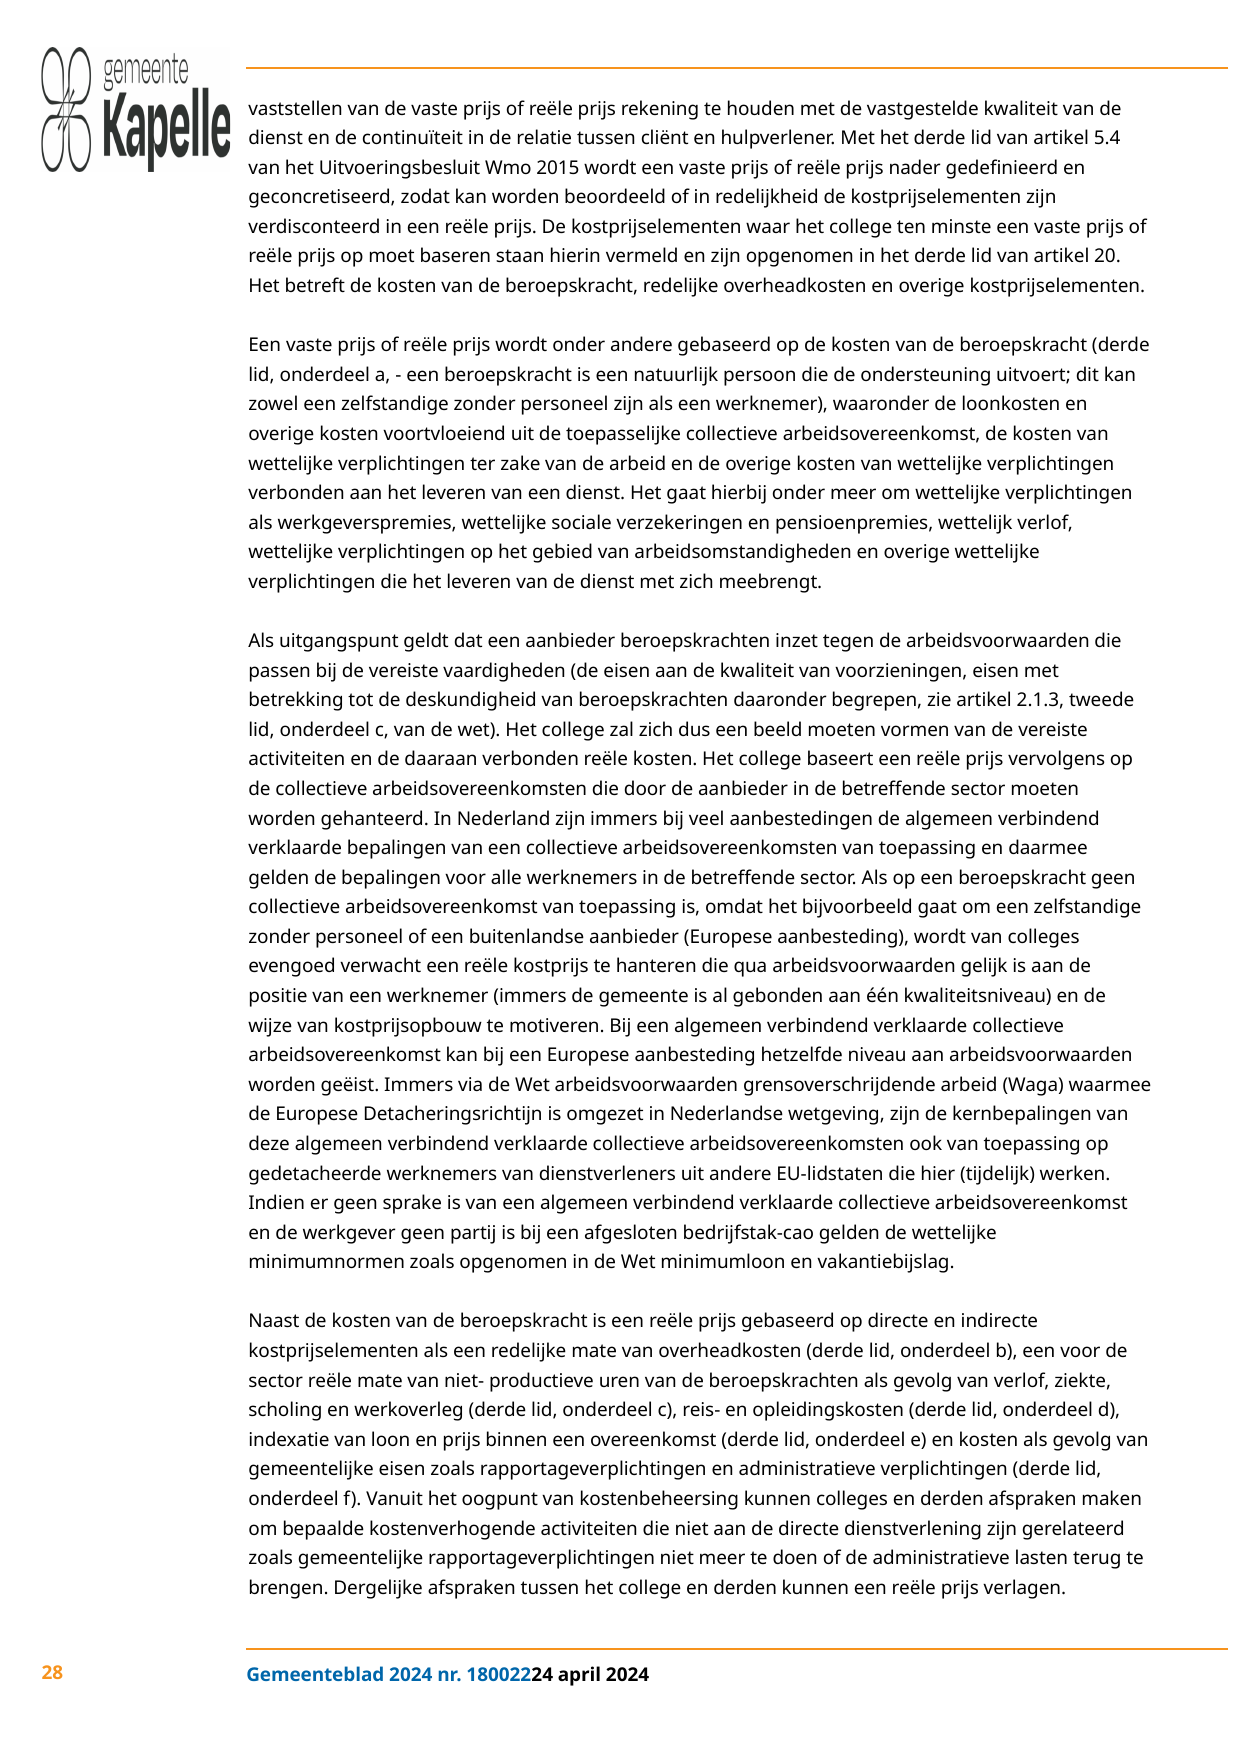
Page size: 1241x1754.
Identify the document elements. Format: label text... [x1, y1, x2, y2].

text vaststellen van de vaste prijs of reële prijs rekening te houden met de vastgestelde kwaliteit van de dienst en de continuïteit in de relatie tussen cliënt en hulpverlener. Met het derde lid van artikel 5.4 van het Uitvoeringsbesluit Wmo 2015 wordt een vaste prijs of reële prijs nader gedefinieerd en geconcretiseerd, zodat kan worden beoordeeld of in redelijkheid de kostprijselementen zijn verdisconteerd in een reële prijs. De kostprijselementen waar het college ten minste een vaste prijs of reële prijs op moet baseren staan hierin vermeld en zijn opgenomen in het derde lid van artikel 20. Het betreft de kosten van de beroepskracht, redelijke overheadkosten en overige kostprijselementen. [248, 95, 1152, 298]
text Als uitgangspunt geldt dat een aanbieder beroepskrachten inzet tegen de arbeidsvoorwaarden die passen bij de vereiste vaardigheden (de eisen aan de kwaliteit van voorzieningen, eisen met betrekking tot de deskundigheid van beroepskrachten daaronder begrepen, zie artikel 2.1.3, tweede lid, onderdeel c, van de wet). Het college zal zich dus een beeld moeten vormen van de vereiste activiteiten en de daaraan verbonden reële kosten. Het college baseert een reële prijs vervolgens op de collectieve arbeidsovereenkomsten die door de aanbieder in de betreffende sector moeten worden gehanteerd. In Nederland zijn immers bij veel aanbestedingen de algemeen verbindend verklaarde bepalingen van een collectieve arbeidsovereenkomsten van toepassing en daarmee gelden de bepalingen voor alle werknemers in de betreffende sector. Als op een beroepskracht geen collectieve arbeidsovereenkomst van toepassing is, omdat het bijvoorbeeld gaat om een zelfstandige zonder personeel of een buitenlandse aanbieder (Europese aanbesteding), wordt van colleges evengoed verwacht een reële kostprijs te hanteren die qua arbeidsvoorwaarden gelijk is aan de positie van een werknemer (immers de gemeente is al gebonden aan één kwaliteitsniveau) en de wijze van kostprijsopbouw te motiveren. Bij een algemeen verbindend verklaarde collectieve arbeidsovereenkomst kan bij een Europese aanbesteding hetzelfde niveau aan arbeidsvoorwaarden worden geëist. Immers via de Wet arbeidsvoorwaarden grensoverschrijdende arbeid (Waga) waarmee de Europese Detacheringsrichtijn is omgezet in Nederlandse wetgeving, zijn de kernbepalingen van deze algemeen verbindend verklaarde collectieve arbeidsovereenkomsten ook van toepassing op gedetacheerde werknemers van dienstverleners uit andere EU-lidstaten die hier (tijdelijk) werken. Indien er geen sprake is van een algemeen verbindend verklaarde collectieve arbeidsovereenkomst en de werkgever geen partij is bij een afgesloten bedrijfstak-cao gelden de wettelijke minimumnormen zoals opgenomen in de Wet minimumloon en vakantiebijslag. [248, 627, 1152, 1274]
picture [41, 47, 231, 172]
text Naast de kosten van de beroepskracht is een reële prijs gebaseerd op directe en indirecte kostprijselementen als een redelijke mate van overheadkosten (derde lid, onderdeel b), een voor de sector reële mate van niet- productieve uren van de beroepskrachten als gevolg van verlof, ziekte, scholing en werkoverleg (derde lid, onderdeel c), reis- en opleidingskosten (derde lid, onderdeel d), indexatie van loon en prijs binnen een overeenkomst (derde lid, onderdeel e) en kosten als gevolg van gemeentelijke eisen zoals rapportageverplichtingen en administratieve verplichtingen (derde lid, onderdeel f). Vanuit het oogpunt van kostenbeheersing kunnen colleges en derden afspraken maken om bepaalde kostenverhogende activiteiten die niet aan de directe dienstverlening zijn gerelateerd zoals gemeentelijke rapportageverplichtingen niet meer te doen of de administratieve lasten terug te brengen. Dergelijke afspraken tussen het college en derden kunnen een reële prijs verlagen. [248, 1308, 1152, 1600]
text Een vaste prijs of reële prijs wordt onder andere gebaseerd op de kosten van de beroepskracht (derde lid, onderdeel a, - een beroepskracht is een natuurlijk persoon die de ondersteuning uitvoert; dit kan zowel een zelfstandige zonder personeel zijn als een werknemer), waaronder de loonkosten en overige kosten voortvloeiend uit de toepasselijke collectieve arbeidsovereenkomst, de kosten van wettelijke verplichtingen ter zake van de arbeid en de overige kosten van wettelijke verplichtingen verbonden aan het leveren van een dienst. Het gaat hierbij onder meer om wettelijke verplichtingen als werkgeverspremies, wettelijke sociale verzekeringen en pensioenpremies, wettelijk verlof, wettelijke verplichtingen op het gebied van arbeidsomstandigheden en overige wettelijke verplichtingen die het leveren van de dienst met zich meebrengt. [248, 331, 1152, 594]
